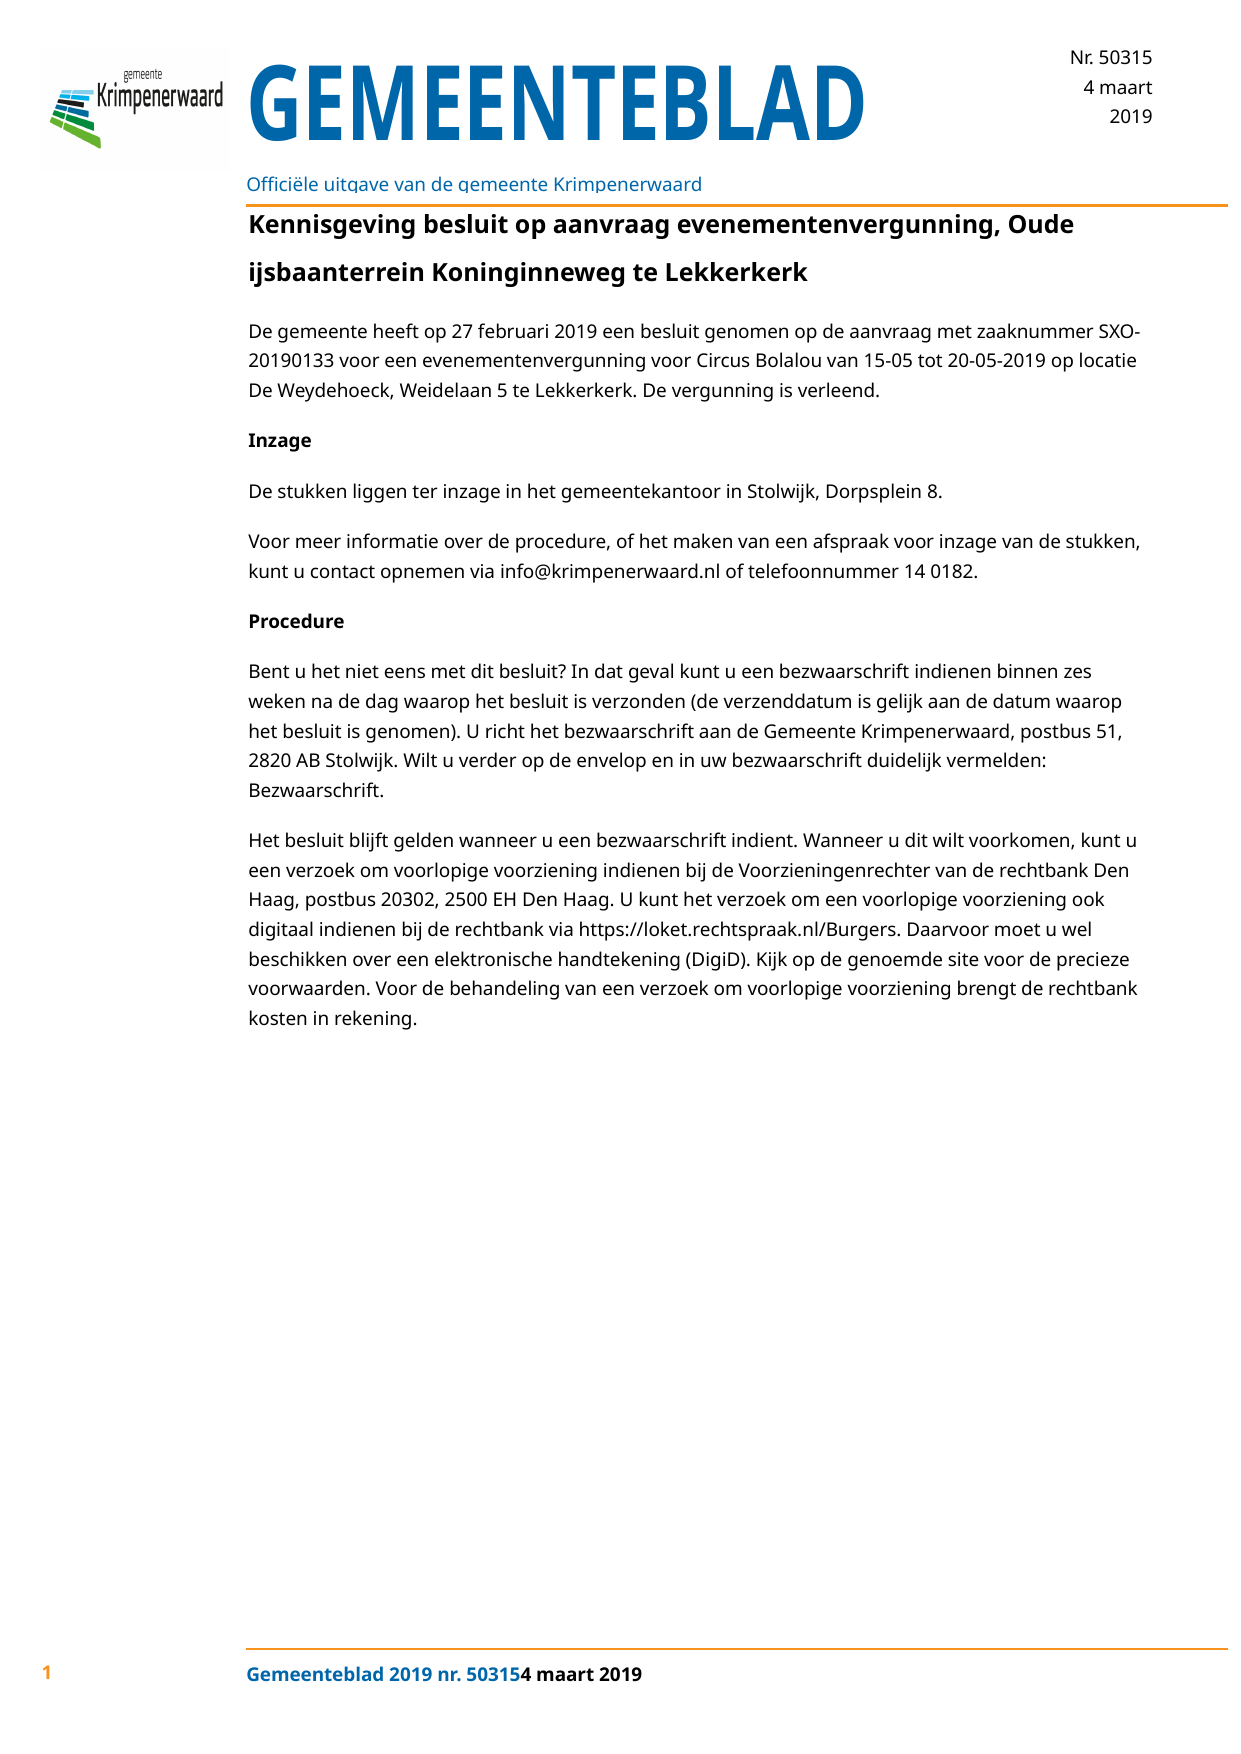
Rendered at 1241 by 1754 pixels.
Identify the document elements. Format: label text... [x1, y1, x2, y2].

text De gemeente heeft op 27 februari 2019 een besluit genomen op de aanvraag met zaaknummer SXO-20190133 voor een evenementenvergunning voor Circus Bolalou van 15-05 tot 20-05-2019 op locatie De Weydehoeck, Weidelaan 5 te Lekkerkerk. De vergunning is verleend. [248, 318, 1152, 403]
text Procedure [248, 608, 1152, 634]
text Kennisgeving besluit op aanvraag evenementenvergunning, Oude ijsbaanterrein Koninginneweg te Lekkerkerk [248, 207, 1152, 288]
text Voor meer informatie over de procedure, of het maken van een afspraak voor inzage van de stukken, kunt u contact opnemen via info@krimpenerwaard.nl of telefoonnummer 14 0182. [248, 528, 1152, 584]
picture [41, 47, 231, 172]
text Het besluit blijft gelden wanneer u een bezwaarschrift indient. Wanneer u dit wilt voorkomen, kunt u een verzoek om voorlopige voorziening indienen bij de Voorzieningenrechter van de rechtbank Den Haag, postbus 20302, 2500 EH Den Haag. U kunt het verzoek om een voorlopige voorziening ook digitaal indienen bij de rechtbank via https://loket.rechtspraak.nl/Burgers. Daarvoor moet u wel beschikken over een elektronische handtekening (DigiD). Kijk op de genoemde site voor de precieze voorwaarden. Voor de behandeling van een verzoek om voorlopige voorziening brengt de rechtbank kosten in rekening. [248, 827, 1152, 1031]
text Inzage [248, 427, 1152, 453]
text De stukken liggen ter inzage in het gemeentekantoor in Stolwijk, Dorpsplein 8. [248, 478, 1152, 504]
text Bent u het niet eens met dit besluit? In dat geval kunt u een bezwaarschrift indienen binnen zes weken na de dag waarop het besluit is verzonden (de verzenddatum is gelijk aan de datum waarop het besluit is genomen). U richt het bezwaarschrift aan de Gemeente Krimpenerwaard, postbus 51, 2820 AB Stolwijk. Wilt u verder op de envelop en in uw bezwaarschrift duidelijk vermelden: Bezwaarschrift. [248, 659, 1152, 803]
